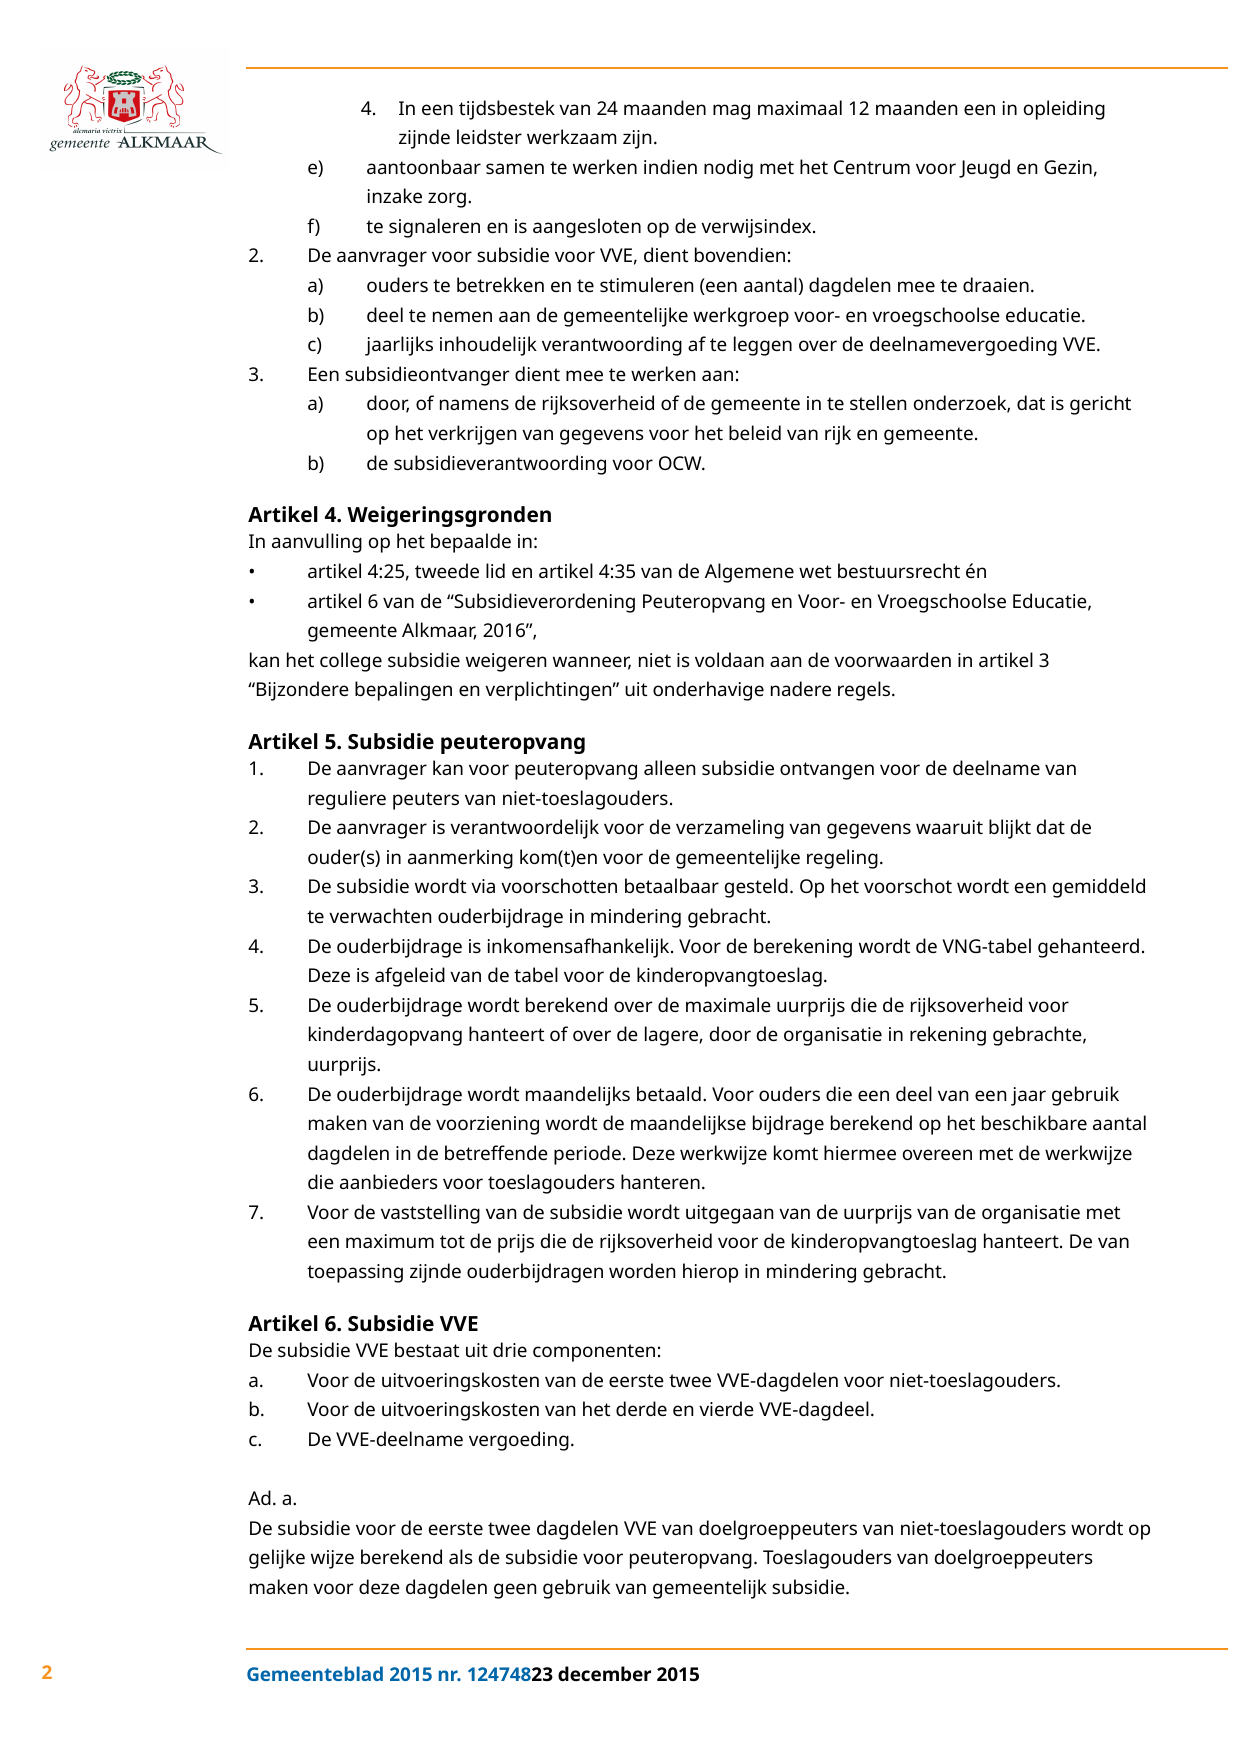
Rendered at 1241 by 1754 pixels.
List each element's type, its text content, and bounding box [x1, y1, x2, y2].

list De ouderbijdrage wordt maandelijks betaald. Voor ouders die een deel van een jaar gebruik maken van de voorziening wordt de maandelijkse bijdrage berekend op het beschikbare aantal dagdelen in de betreffende periode. Deze werkwijze komt hiermee overeen met de werkwijze die aanbieders voor toeslagouders hanteren. [248, 1081, 1152, 1195]
list Een subsidieontvanger dient mee te werken aan: [248, 361, 1152, 387]
list De aanvrager voor subsidie voor VVE, dient bovendien: [248, 243, 1152, 268]
list De ouderbijdrage is inkomensafhankelijk. Voor de berekening wordt de VNG-tabel gehanteerd. Deze is afgeleid van de tabel voor de kinderopvangtoeslag. [248, 933, 1152, 988]
list De VVE-deelname vergoeding. [248, 1426, 1152, 1452]
text kan het college subsidie weigeren wanneer, niet is voldaan aan de voorwaarden in artikel 3 “Bijzondere bepalingen en verplichtingen” uit onderhavige nadere regels. [248, 647, 1152, 702]
text Ad. a. [248, 1485, 1152, 1511]
list door, of namens de rijksoverheid of de gemeente in te stellen onderzoek, dat is gericht op het verkrijgen van gegevens voor het beleid van rijk en gemeente. [307, 391, 1152, 446]
list deel te nemen aan de gemeentelijke werkgroep voor- en vroegschoolse educatie. [307, 302, 1152, 328]
picture [41, 47, 231, 172]
text Artikel 6. Subsidie VVE [248, 1309, 1152, 1337]
list Voor de vaststelling van de subsidie wordt uitgegaan van de uurprijs van de organisatie met een maximum tot de prijs die de rijksoverheid voor de kinderopvangtoeslag hanteert. De van toepassing zijnde ouderbijdragen worden hierop in mindering gebracht. [248, 1199, 1152, 1284]
text Artikel 5. Subsidie peuteropvang [248, 727, 1152, 755]
text Artikel 4. Weigeringsgronden [248, 500, 1152, 529]
list artikel 6 van de “Subsidieverordening Peuteropvang en Voor- en Vroegschoolse Educatie, gemeente Alkmaar, 2016”, [248, 588, 1152, 643]
text De subsidie VVE bestaat uit drie componenten: [248, 1337, 1152, 1363]
text In aanvulling op het bepaalde in: [248, 529, 1152, 554]
list In een tijdsbestek van 24 maanden mag maximaal 12 maanden een in opleiding zijnde leidster werkzaam zijn. [361, 95, 1152, 150]
list De aanvrager kan voor peuteropvang alleen subsidie ontvangen voor de deelname van reguliere peuters van niet-toeslagouders. [248, 755, 1152, 811]
text De subsidie voor de eerste twee dagdelen VVE van doelgroeppeuters van niet-toeslagouders wordt op gelijke wijze berekend als de subsidie voor peuteropvang. Toeslagouders van doelgroeppeuters maken voor deze dagdelen geen gebruik van gemeentelijk subsidie. [248, 1515, 1152, 1599]
list De subsidie wordt via voorschotten betaalbaar gesteld. Op het voorschot wordt een gemiddeld te verwachten ouderbijdrage in mindering gebracht. [248, 874, 1152, 929]
list De ouderbijdrage wordt berekend over de maximale uurprijs die de rijksoverheid voor kinderdagopvang hanteert of over de lagere, door de organisatie in rekening gebrachte, uurprijs. [248, 992, 1152, 1077]
list te signaleren en is aangesloten op de verwijsindex. [307, 213, 1152, 239]
list artikel 4:25, tweede lid en artikel 4:35 van de Algemene wet bestuursrecht én [248, 558, 1152, 584]
list ouders te betrekken en te stimuleren (een aantal) dagdelen mee te draaien. [307, 272, 1152, 298]
list aantoonbaar samen te werken indien nodig met het Centrum voor Jeugd en Gezin, inzake zorg. [307, 154, 1152, 209]
list jaarlijks inhoudelijk verantwoording af te leggen over de deelnamevergoeding VVE. [307, 331, 1152, 357]
list De aanvrager is verantwoordelijk voor de verzameling van gegevens waaruit blijkt dat de ouder(s) in aanmerking kom(t)en voor de gemeentelijke regeling. [248, 814, 1152, 870]
list de subsidieverantwoording voor OCW. [307, 450, 1152, 476]
list Voor de uitvoeringskosten van de eerste twee VVE-dagdelen voor niet-toeslagouders. [248, 1367, 1152, 1392]
list Voor de uitvoeringskosten van het derde en vierde VVE-dagdeel. [248, 1396, 1152, 1422]
